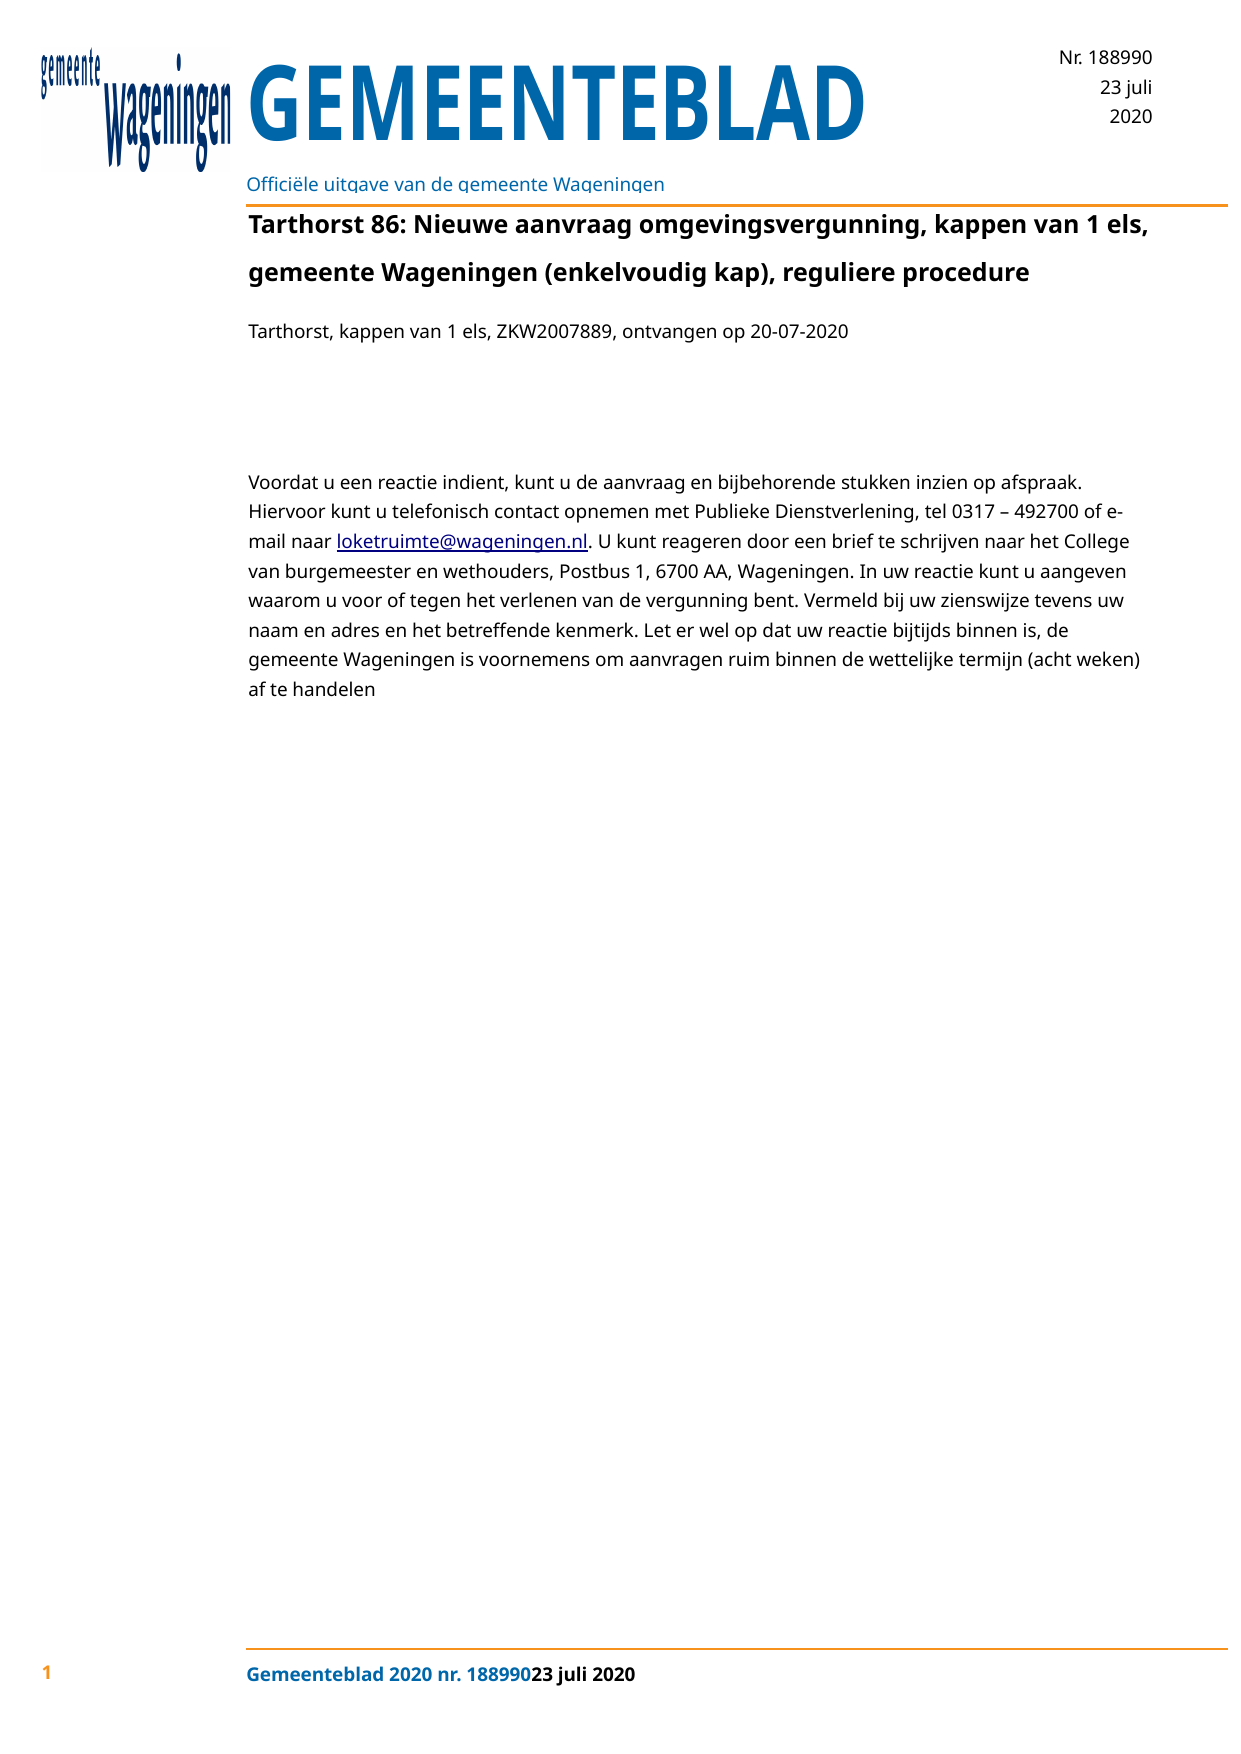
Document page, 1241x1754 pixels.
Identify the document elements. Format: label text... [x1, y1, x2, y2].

picture [41, 47, 231, 172]
text Voordat u een reactie indient, kunt u de aanvraag en bijbehorende stukken inzien op afspraak. Hiervoor kunt u telefonisch contact opnemen met Publieke Dienstverlening, tel 0317 – 492700 of e-mail naar loketruimte@wageningen.nl. U kunt reageren door een brief te schrijven naar het College van burgemeester en wethouders, Postbus 1, 6700 AA, Wageningen. In uw reactie kunt u aangeven waarom u voor of tegen het verlenen van de vergunning bent. Vermeld bij uw zienswijze tevens uw naam en adres en het betreffende kenmerk. Let er wel op dat uw reactie bijtijds binnen is, de gemeente Wageningen is voornemens om aanvragen ruim binnen de wettelijke termijn (acht weken) af te handelen [248, 469, 1152, 702]
text Tarthorst 86: Nieuwe aanvraag omgevingsvergunning, kappen van 1 els, gemeente Wageningen (enkelvoudig kap), reguliere procedure [248, 207, 1152, 288]
text Tarthorst, kappen van 1 els, ZKW2007889, ontvangen op 20-07-2020 [248, 318, 1152, 344]
